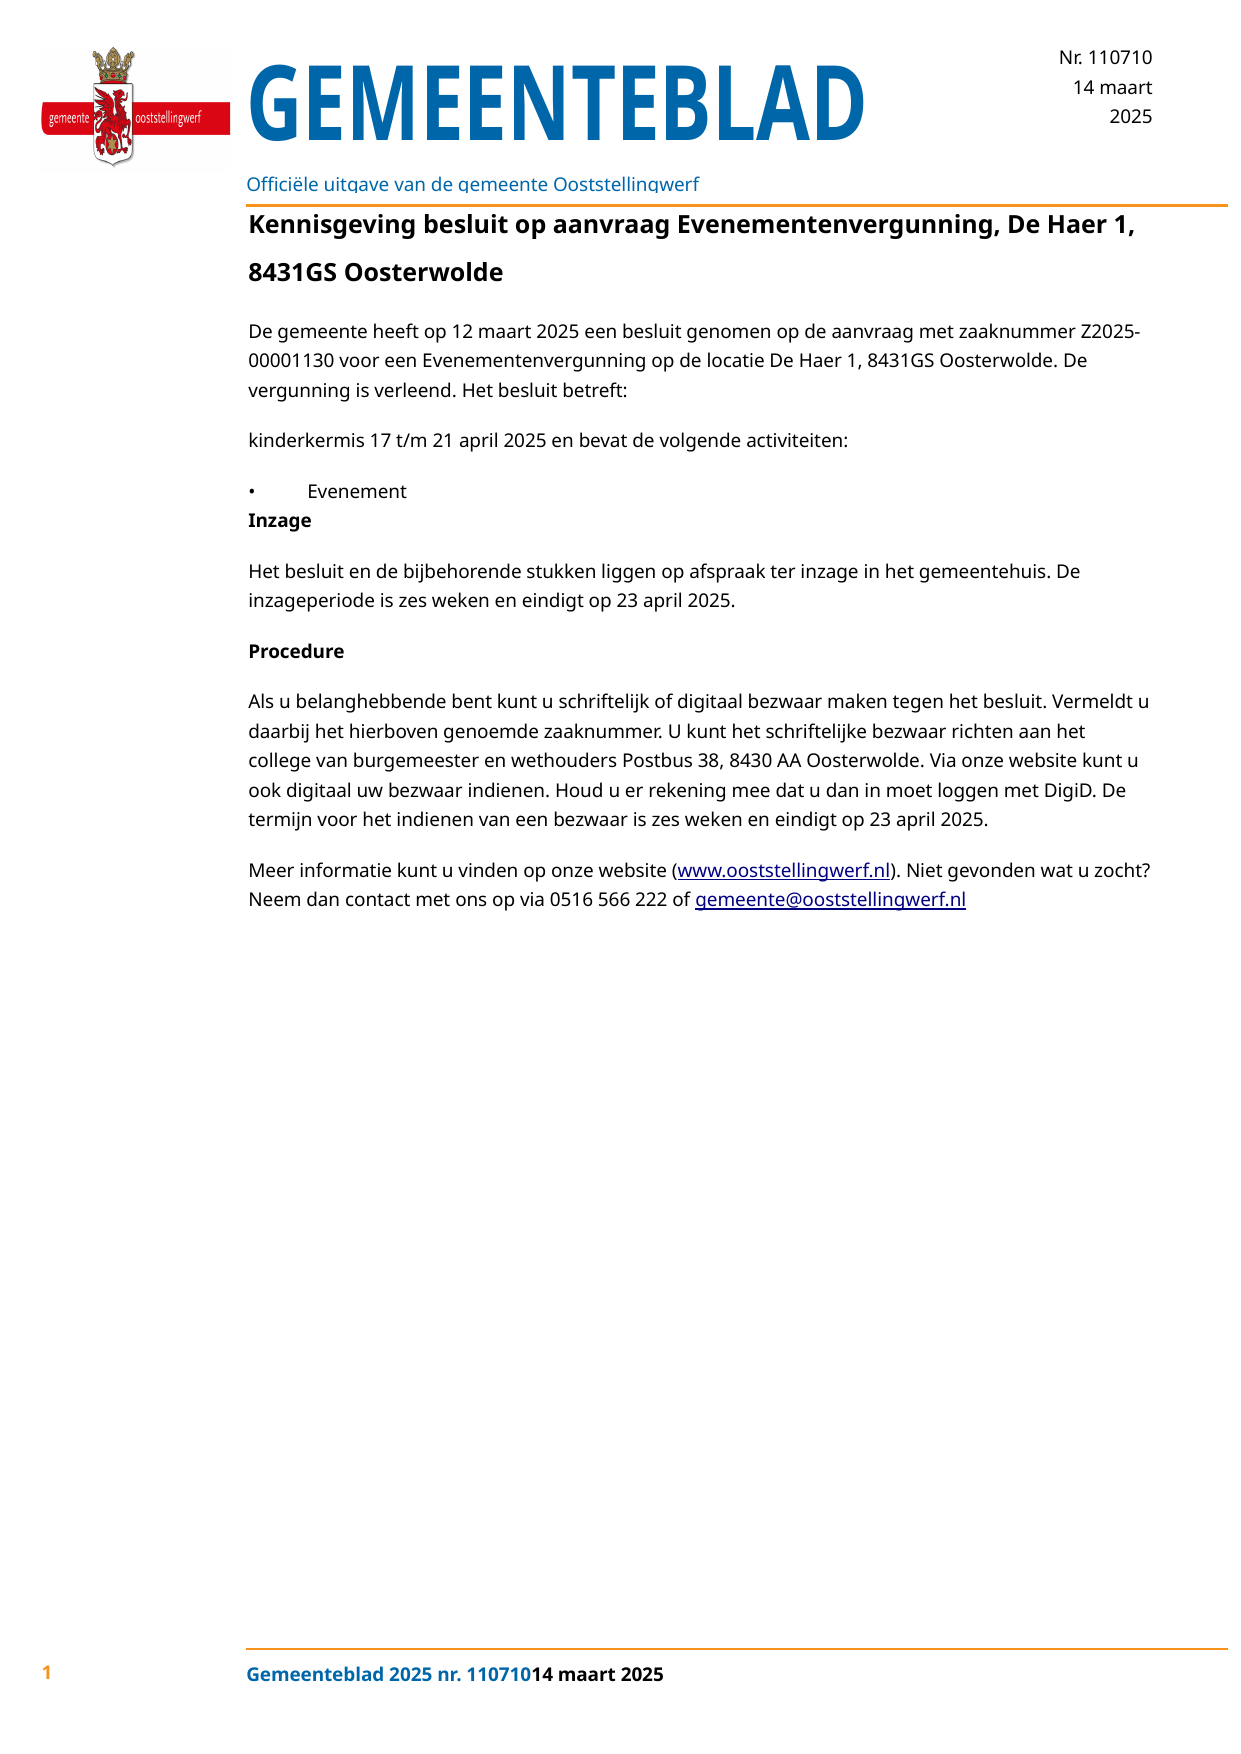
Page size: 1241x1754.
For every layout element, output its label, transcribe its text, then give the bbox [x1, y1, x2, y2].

text Meer informatie kunt u vinden op onze website (www.ooststellingwerf.nl). Niet gevonden wat u zocht? Neem dan contact met ons op via 0516 566 222 of gemeente@ooststellingwerf.nl [248, 857, 1152, 912]
text Inzage [248, 507, 1152, 533]
picture [41, 47, 231, 172]
text Het besluit en de bijbehorende stukken liggen op afspraak ter inzage in het gemeentehuis. De inzageperiode is zes weken en eindigt op 23 april 2025. [248, 558, 1152, 613]
text Procedure [248, 638, 1152, 664]
text kinderkermis 17 t/m 21 april 2025 en bevat de volgende activiteiten: [248, 427, 1152, 453]
list Evenement [248, 478, 1152, 504]
text Als u belanghebbende bent kunt u schriftelijk of digitaal bezwaar maken tegen het besluit. Vermeldt u daarbij het hierboven genoemde zaaknummer. U kunt het schriftelijke bezwaar richten aan het college van burgemeester en wethouders Postbus 38, 8430 AA Oosterwolde. Via onze website kunt u ook digitaal uw bezwaar indienen. Houd u er rekening mee dat u dan in moet loggen met DigiD. De termijn voor het indienen van een bezwaar is zes weken en eindigt op 23 april 2025. [248, 688, 1152, 832]
text De gemeente heeft op 12 maart 2025 een besluit genomen op de aanvraag met zaaknummer Z2025-00001130 voor een Evenementenvergunning op de locatie De Haer 1, 8431GS Oosterwolde. De vergunning is verleend. Het besluit betreft: [248, 318, 1152, 403]
text Kennisgeving besluit op aanvraag Evenementenvergunning, De Haer 1, 8431GS Oosterwolde [248, 207, 1152, 288]
